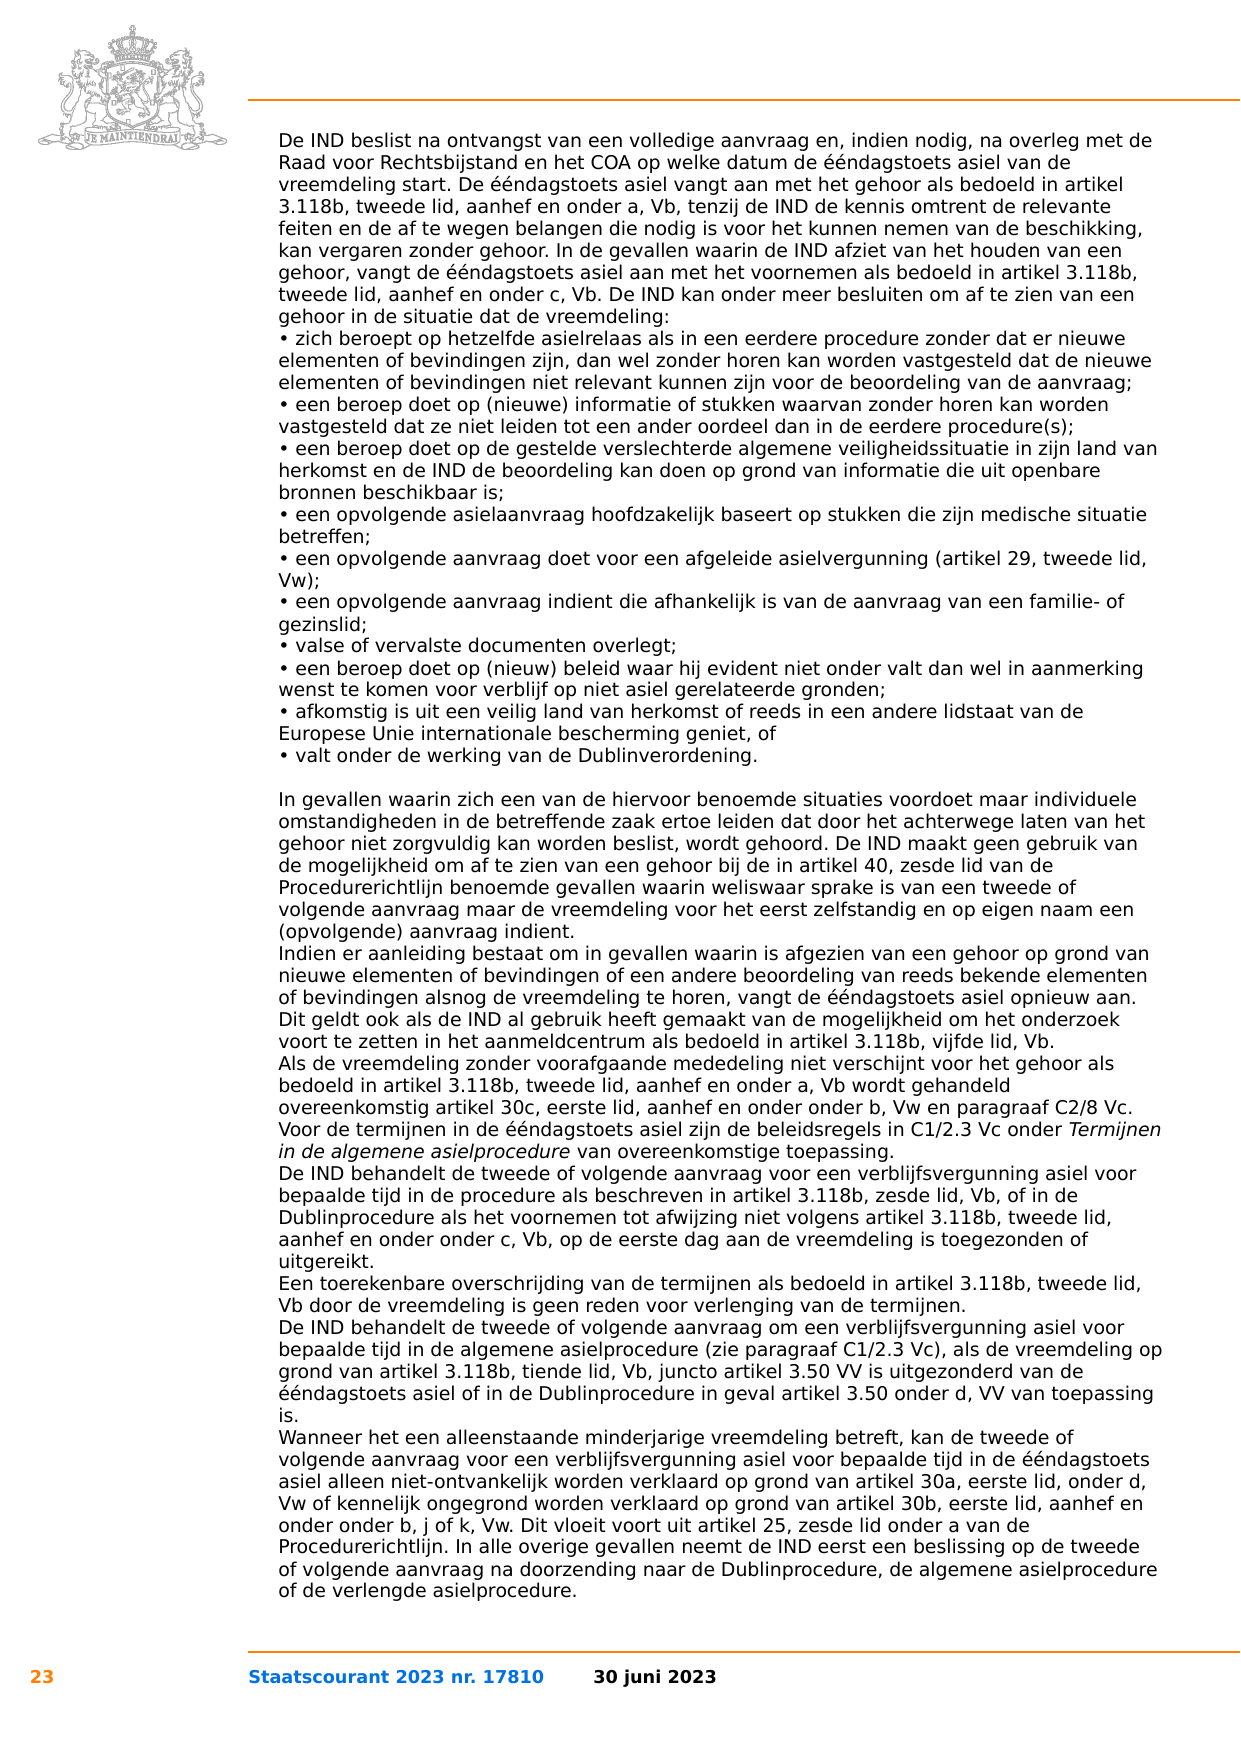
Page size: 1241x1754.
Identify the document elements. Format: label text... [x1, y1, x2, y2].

picture [38, 25, 227, 150]
text In gevallen waarin zich een van de hiervoor benoemde situaties voordoet maar individuele omstandigheden in de betreffende zaak ertoe leiden dat door het achterwege laten van het gehoor niet zorgvuldig kan worden beslist, wordt gehoord. De IND maakt geen gebruik van de mogelijkheid om af te zien van een gehoor bij de in artikel 40, zesde lid van de Procedurerichtlijn benoemde gevallen waarin weliswaar sprake is van een tweede of volgende aanvraag maar de vreemdeling voor het eerst zelfstandig en op eigen naam een (opvolgende) aanvraag indient. [278, 789, 1163, 943]
text Een toerekenbare overschrijding van de termijnen als bedoeld in artikel 3.118b, tweede lid, Vb door de vreemdeling is geen reden voor verlenging van de termijnen. [278, 1273, 1163, 1317]
text • een opvolgende aanvraag doet voor een afgeleide asielvergunning (artikel 29, tweede lid, Vw); [278, 547, 1163, 591]
text • valse of vervalste documenten overlegt; [278, 635, 1163, 657]
text • valt onder de werking van de Dublinverordening. [278, 745, 1163, 767]
text • een beroep doet op (nieuw) beleid waar hij evident niet onder valt dan wel in aanmerking wenst te komen voor verblijf op niet asiel gerelateerde gronden; [278, 657, 1163, 701]
text Voor de termijnen in de ééndagstoets asiel zijn de beleidsregels in C1/2.3 Vc onder Termijnen in de algemene asielprocedure van overeenkomstige toepassing. [278, 1119, 1163, 1163]
text • een beroep doet op (nieuwe) informatie of stukken waarvan zonder horen kan worden vastgesteld dat ze niet leiden tot een ander oordeel dan in de eerdere procedure(s); [278, 394, 1163, 438]
text • zich beroept op hetzelfde asielrelaas als in een eerdere procedure zonder dat er nieuwe elementen of bevindingen zijn, dan wel zonder horen kan worden vastgesteld dat de nieuwe elementen of bevindingen niet relevant kunnen zijn voor de beoordeling van de aanvraag; [278, 328, 1163, 394]
text • een opvolgende aanvraag indient die afhankelijk is van de aanvraag van een familie- of gezinslid; [278, 591, 1163, 635]
text • een beroep doet op de gestelde verslechterde algemene veiligheidssituatie in zijn land van herkomst en de IND de beoordeling kan doen op grond van informatie die uit openbare bronnen beschikbaar is; [278, 438, 1163, 503]
text Wanneer het een alleenstaande minderjarige vreemdeling betreft, kan de tweede of volgende aanvraag voor een verblijfsvergunning asiel voor bepaalde tijd in de ééndagstoets asiel alleen niet-ontvankelijk worden verklaard op grond van artikel 30a, eerste lid, onder d, Vw of kennelijk ongegrond worden verklaard op grond van artikel 30b, eerste lid, aanhef en onder onder b, j of k, Vw. Dit vloeit voort uit artikel 25, zesde lid onder a van de Procedurerichtlijn. In alle overige gevallen neemt de IND eerst een beslissing op de tweede of volgende aanvraag na doorzending naar de Dublinprocedure, de algemene asielprocedure of de verlengde asielprocedure. [278, 1427, 1163, 1602]
text De IND beslist na ontvangst van een volledige aanvraag en, indien nodig, na overleg met de Raad voor Rechtsbijstand en het COA op welke datum de ééndagstoets asiel van de vreemdeling start. De ééndagstoets asiel vangt aan met het gehoor als bedoeld in artikel 3.118b, tweede lid, aanhef en onder a, Vb, tenzij de IND de kennis omtrent de relevante feiten en de af te wegen belangen die nodig is voor het kunnen nemen van de beschikking, kan vergaren zonder gehoor. In de gevallen waarin de IND afziet van het houden van een gehoor, vangt de ééndagstoets asiel aan met het voornemen als bedoeld in artikel 3.118b, tweede lid, aanhef en onder c, Vb. De IND kan onder meer besluiten om af te zien van een gehoor in de situatie dat de vreemdeling: [278, 130, 1163, 328]
text • een opvolgende asielaanvraag hoofdzakelijk baseert op stukken die zijn medische situatie betreffen; [278, 503, 1163, 547]
text Indien er aanleiding bestaat om in gevallen waarin is afgezien van een gehoor op grond van nieuwe elementen of bevindingen of een andere beoordeling van reeds bekende elementen of bevindingen alsnog de vreemdeling te horen, vangt de ééndagstoets asiel opnieuw aan. Dit geldt ook als de IND al gebruik heeft gemaakt van de mogelijkheid om het onderzoek voort te zetten in het aanmeldcentrum als bedoeld in artikel 3.118b, vijfde lid, Vb. [278, 943, 1163, 1053]
text Als de vreemdeling zonder voorafgaande mededeling niet verschijnt voor het gehoor als bedoeld in artikel 3.118b, tweede lid, aanhef en onder a, Vb wordt gehandeld overeenkomstig artikel 30c, eerste lid, aanhef en onder onder b, Vw en paragraaf C2/8 Vc. [278, 1053, 1163, 1119]
text De IND behandelt de tweede of volgende aanvraag voor een verblijfsvergunning asiel voor bepaalde tijd in de procedure als beschreven in artikel 3.118b, zesde lid, Vb, of in de Dublinprocedure als het voornemen tot afwijzing niet volgens artikel 3.118b, tweede lid, aanhef en onder onder c, Vb, op de eerste dag aan de vreemdeling is toegezonden of uitgereikt. [278, 1163, 1163, 1273]
text • afkomstig is uit een veilig land van herkomst of reeds in een andere lidstaat van de Europese Unie internationale bescherming geniet, of [278, 701, 1163, 745]
text De IND behandelt de tweede of volgende aanvraag om een verblijfsvergunning asiel voor bepaalde tijd in de algemene asielprocedure (zie paragraaf C1/2.3 Vc), als de vreemdeling op grond van artikel 3.118b, tiende lid, Vb, juncto artikel 3.50 VV is uitgezonderd van de ééndagstoets asiel of in de Dublinprocedure in geval artikel 3.50 onder d, VV van toepassing is. [278, 1317, 1163, 1427]
